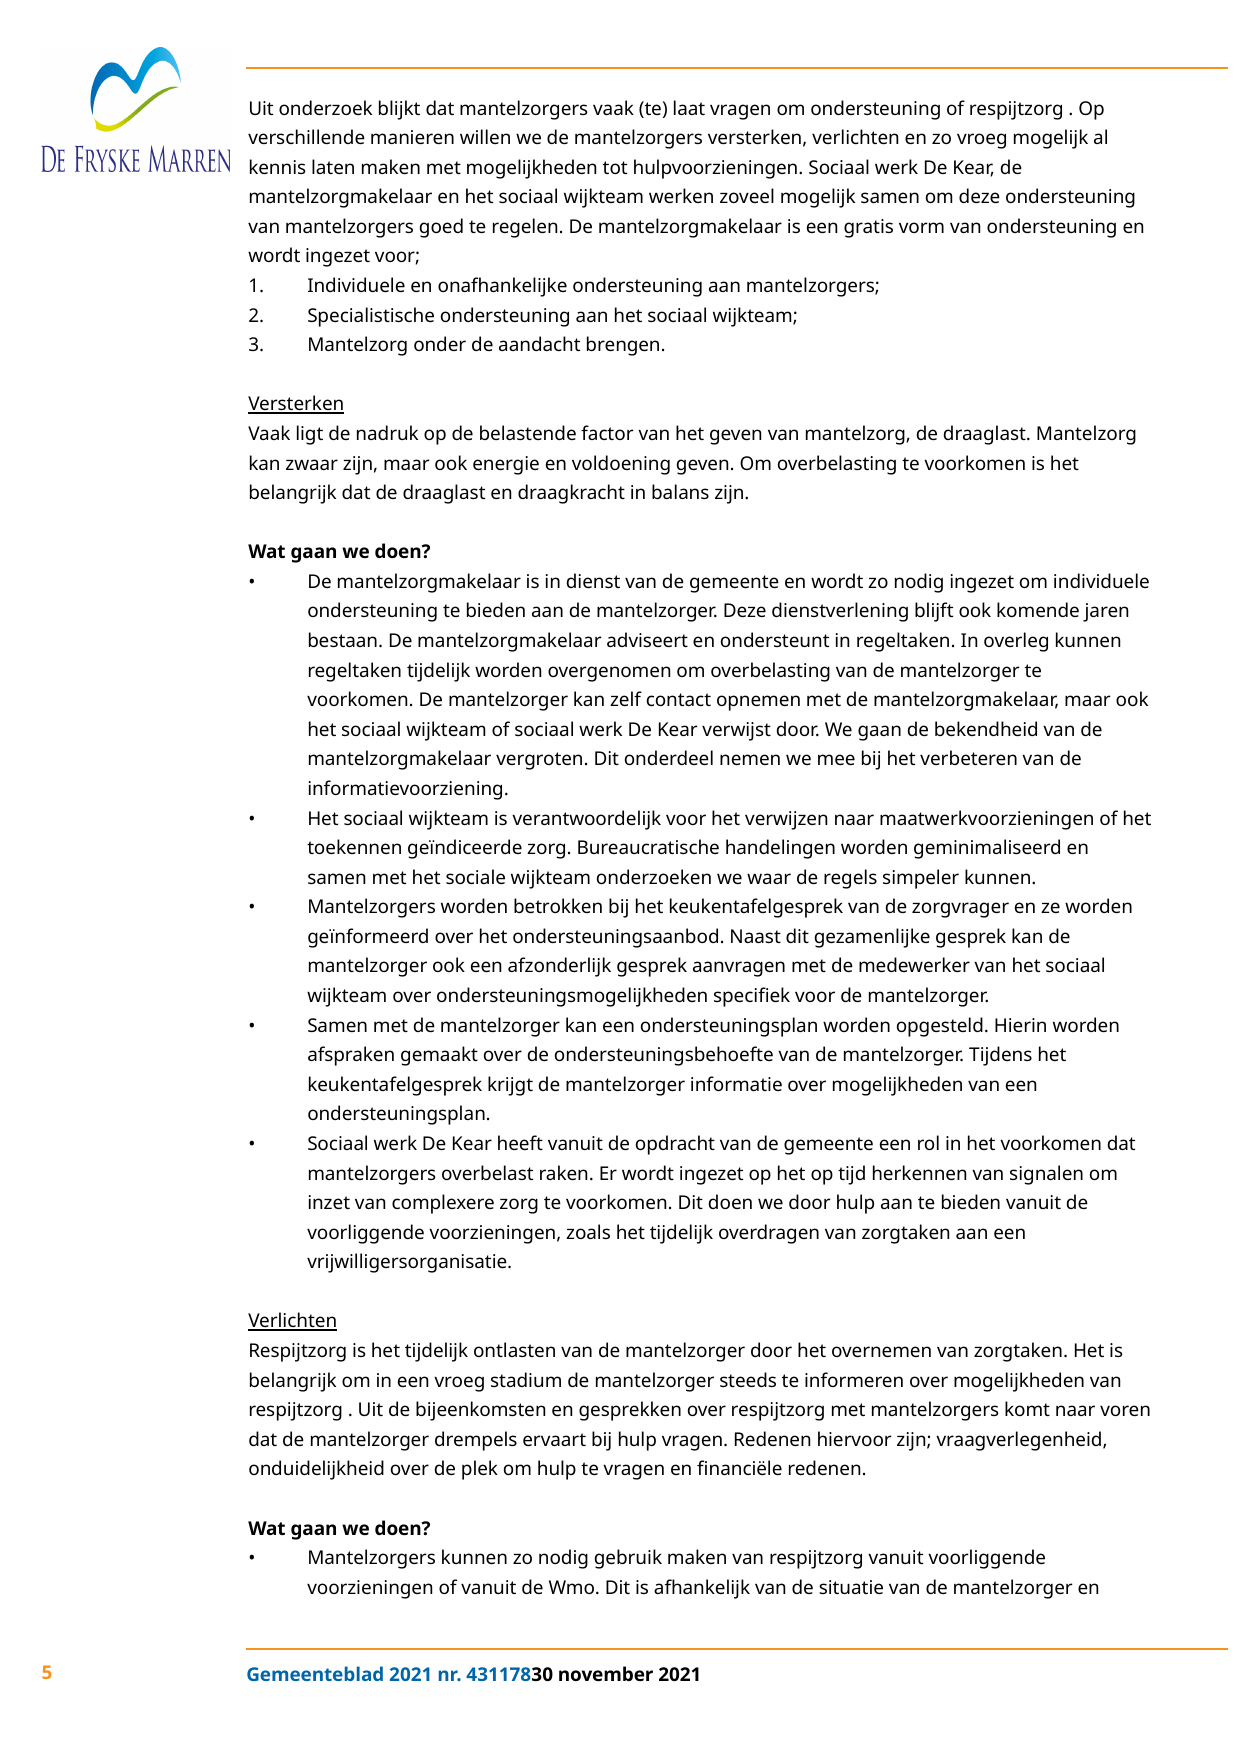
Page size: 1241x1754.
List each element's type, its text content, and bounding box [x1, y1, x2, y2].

list Het sociaal wijkteam is verantwoordelijk voor het verwijzen naar maatwerkvoorzieningen of het toekennen geïndiceerde zorg. Bureaucratische handelingen worden geminimaliseerd en samen met het sociale wijkteam onderzoeken we waar de regels simpeler kunnen. [248, 805, 1152, 890]
picture [41, 47, 231, 172]
list Mantelzorgers worden betrokken bij het keukentafelgesprek van de zorgvrager en ze worden geïnformeerd over het ondersteuningsaanbod. Naast dit gezamenlijke gesprek kan de mantelzorger ook een afzonderlijk gesprek aanvragen met de medewerker van het sociaal wijkteam over ondersteuningsmogelijkheden specifiek voor de mantelzorger. [248, 893, 1152, 1008]
list Mantelzorgers kunnen zo nodig gebruik maken van respijtzorg vanuit voorliggende voorzieningen of vanuit de Wmo. Dit is afhankelijk van de situatie van de mantelzorger en [248, 1544, 1152, 1600]
list Individuele en onafhankelijke ondersteuning aan mantelzorgers; [248, 272, 1152, 298]
list De mantelzorgmakelaar is in dienst van de gemeente en wordt zo nodig ingezet om individuele ondersteuning te bieden aan de mantelzorger. Deze dienstverlening blijft ook komende jaren bestaan. De mantelzorgmakelaar adviseert en ondersteunt in regeltaken. In overleg kunnen regeltaken tijdelijk worden overgenomen om overbelasting van de mantelzorger te voorkomen. De mantelzorger kan zelf contact opnemen met de mantelzorgmakelaar, maar ook het sociaal wijkteam of sociaal werk De Kear verwijst door. We gaan de bekendheid van de mantelzorgmakelaar vergroten. Dit onderdeel nemen we mee bij het verbeteren van de informatievoorziening. [248, 568, 1152, 801]
text Wat gaan we doen? [248, 538, 1152, 564]
list Specialistische ondersteuning aan het sociaal wijkteam; [248, 302, 1152, 328]
text Versterken [248, 391, 1152, 416]
text Wat gaan we doen? [248, 1515, 1152, 1541]
list Samen met de mantelzorger kan een ondersteuningsplan worden opgesteld. Hierin worden afspraken gemaakt over de ondersteuningsbehoefte van de mantelzorger. Tijdens het keukentafelgesprek krijgt de mantelzorger informatie over mogelijkheden van een ondersteuningsplan. [248, 1012, 1152, 1126]
text Vaak ligt de nadruk op de belastende factor van het geven van mantelzorg, de draaglast. Mantelzorg kan zwaar zijn, maar ook energie en voldoening geven. Om overbelasting te voorkomen is het belangrijk dat de draaglast en draagkracht in balans zijn. [248, 420, 1152, 505]
list Sociaal werk De Kear heeft vanuit de opdracht van de gemeente een rol in het voorkomen dat mantelzorgers overbelast raken. Er wordt ingezet op het op tijd herkennen van signalen om inzet van complexere zorg te voorkomen. Dit doen we door hulp aan te bieden vanuit de voorliggende voorzieningen, zoals het tijdelijk overdragen van zorgtaken aan een vrijwilligersorganisatie. [248, 1130, 1152, 1274]
list Mantelzorg onder de aandacht brengen. [248, 331, 1152, 357]
text Verlichten [248, 1308, 1152, 1333]
text Uit onderzoek blijkt dat mantelzorgers vaak (te) laat vragen om ondersteuning of respijtzorg . Op verschillende manieren willen we de mantelzorgers versterken, verlichten en zo vroeg mogelijk al kennis laten maken met mogelijkheden tot hulpvoorzieningen. Sociaal werk De Kear, de mantelzorgmakelaar en het sociaal wijkteam werken zoveel mogelijk samen om deze ondersteuning van mantelzorgers goed te regelen. De mantelzorgmakelaar is een gratis vorm van ondersteuning en wordt ingezet voor; [248, 95, 1152, 268]
text Respijtzorg is het tijdelijk ontlasten van de mantelzorger door het overnemen van zorgtaken. Het is belangrijk om in een vroeg stadium de mantelzorger steeds te informeren over mogelijkheden van respijtzorg . Uit de bijeenkomsten en gesprekken over respijtzorg met mantelzorgers komt naar voren dat de mantelzorger drempels ervaart bij hulp vragen. Redenen hiervoor zijn; vraagverlegenheid, onduidelijkheid over de plek om hulp te vragen en financiële redenen. [248, 1337, 1152, 1481]
